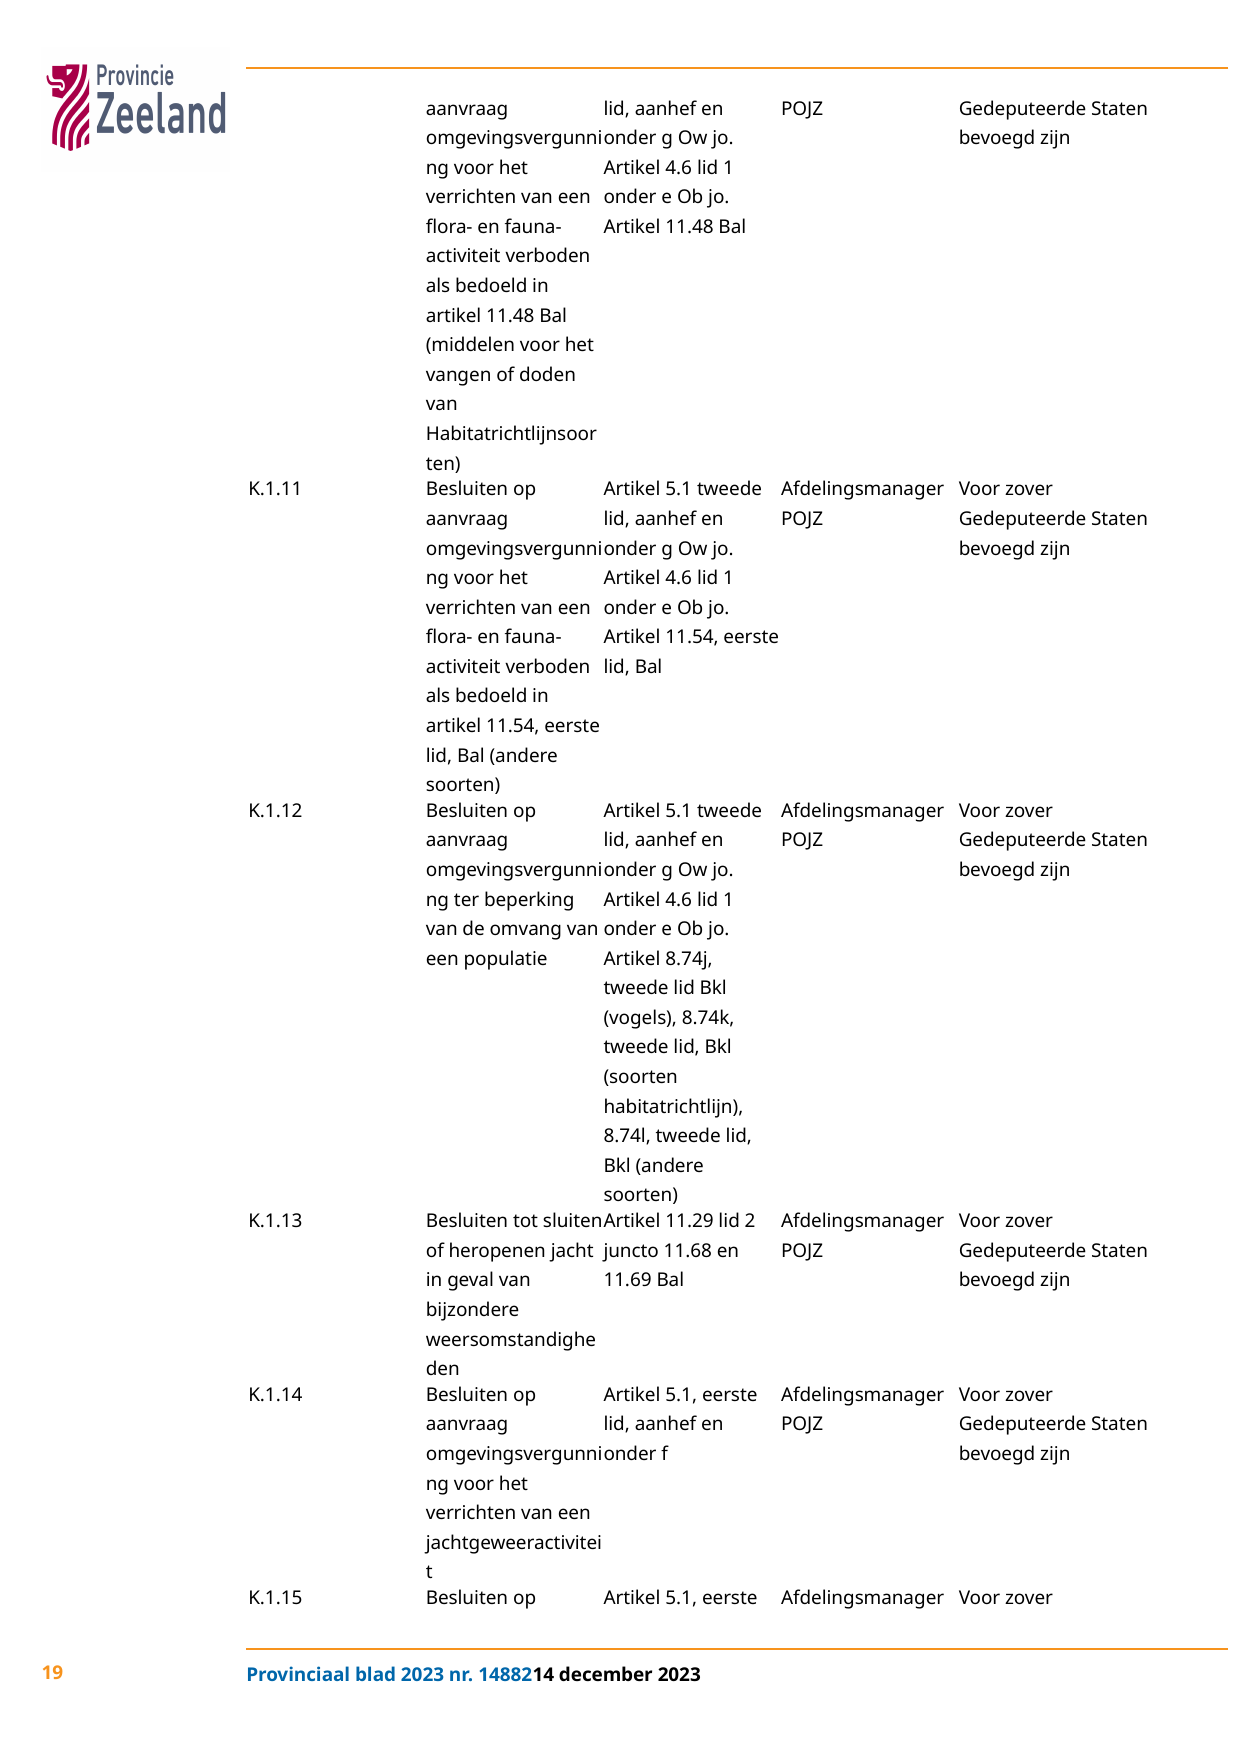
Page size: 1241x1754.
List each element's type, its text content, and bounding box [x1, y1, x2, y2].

table_cell POJZ [781, 95, 958, 476]
table_cell Artikel 5.1, eerste [603, 1584, 781, 1610]
table_cell Afdelingsmanager POJZ [781, 1381, 958, 1584]
table_cell K.1.12 [248, 797, 426, 1207]
table_cell Afdelingsmanager POJZ [781, 476, 958, 797]
table_cell Besluiten tot sluiten of heropenen jacht in geval van bijzondere weersomstandigheden [426, 1208, 603, 1381]
table_cell Afdelingsmanager POJZ [781, 1208, 958, 1381]
table_cell lid, aanhef en onder g Ow jo. Artikel 4.6 lid 1 onder e Ob jo. Artikel 11.48 Bal [603, 95, 781, 476]
table_cell Voor zover Gedeputeerde Staten bevoegd zijn [959, 1208, 1152, 1381]
table_cell K.1.14 [248, 1381, 426, 1584]
table_cell Artikel 5.1 tweede lid, aanhef en onder g Ow jo. Artikel 4.6 lid 1 onder e Ob jo. Artikel 8.74j, tweede lid Bkl (vogels), 8.74k, tweede lid, Bkl (soorten habitatrichtlijn), 8.74l, tweede lid, Bkl (andere soorten) [603, 797, 781, 1207]
picture [41, 47, 231, 172]
table_cell Artikel 5.1 tweede lid, aanhef en onder g Ow jo. Artikel 4.6 lid 1 onder e Ob jo. Artikel 11.54, eerste lid, Bal [603, 476, 781, 797]
table_cell aanvraag omgevingsvergunning voor het verrichten van een flora- en fauna-activiteit verboden als bedoeld in artikel 11.48 Bal (middelen voor het vangen of doden van Habitatrichtlijnsoorten) [426, 95, 603, 476]
table_cell K.1.15 [248, 1584, 426, 1610]
table_cell Besluiten op aanvraag omgevingsvergunning voor het verrichten van een jachtgeweeractiviteit [426, 1381, 603, 1584]
table_cell Afdelingsmanager [781, 1584, 958, 1610]
table_cell Besluiten op aanvraag omgevingsvergunning voor het verrichten van een flora- en fauna-activiteit verboden als bedoeld in artikel 11.54, eerste lid, Bal (andere soorten) [426, 476, 603, 797]
table_cell Voor zover Gedeputeerde Staten bevoegd zijn [959, 476, 1152, 797]
table_cell Voor zover Gedeputeerde Staten bevoegd zijn [959, 1381, 1152, 1584]
table_cell Afdelingsmanager POJZ [781, 797, 958, 1207]
table_cell Besluiten op [426, 1584, 603, 1610]
table_cell K.1.13 [248, 1208, 426, 1381]
table_cell [248, 95, 426, 476]
table_cell Voor zover Gedeputeerde Staten bevoegd zijn [959, 797, 1152, 1207]
table_cell Besluiten op aanvraag omgevingsvergunning ter beperking van de omvang van een populatie [426, 797, 603, 1207]
table_cell Artikel 5.1, eerste lid, aanhef en onder f [603, 1381, 781, 1584]
table_cell Artikel 11.29 lid 2 juncto 11.68 en 11.69 Bal [603, 1208, 781, 1381]
table_cell K.1.11 [248, 476, 426, 797]
table_cell Gedeputeerde Staten bevoegd zijn [959, 95, 1152, 476]
table_cell Voor zover [959, 1584, 1152, 1610]
